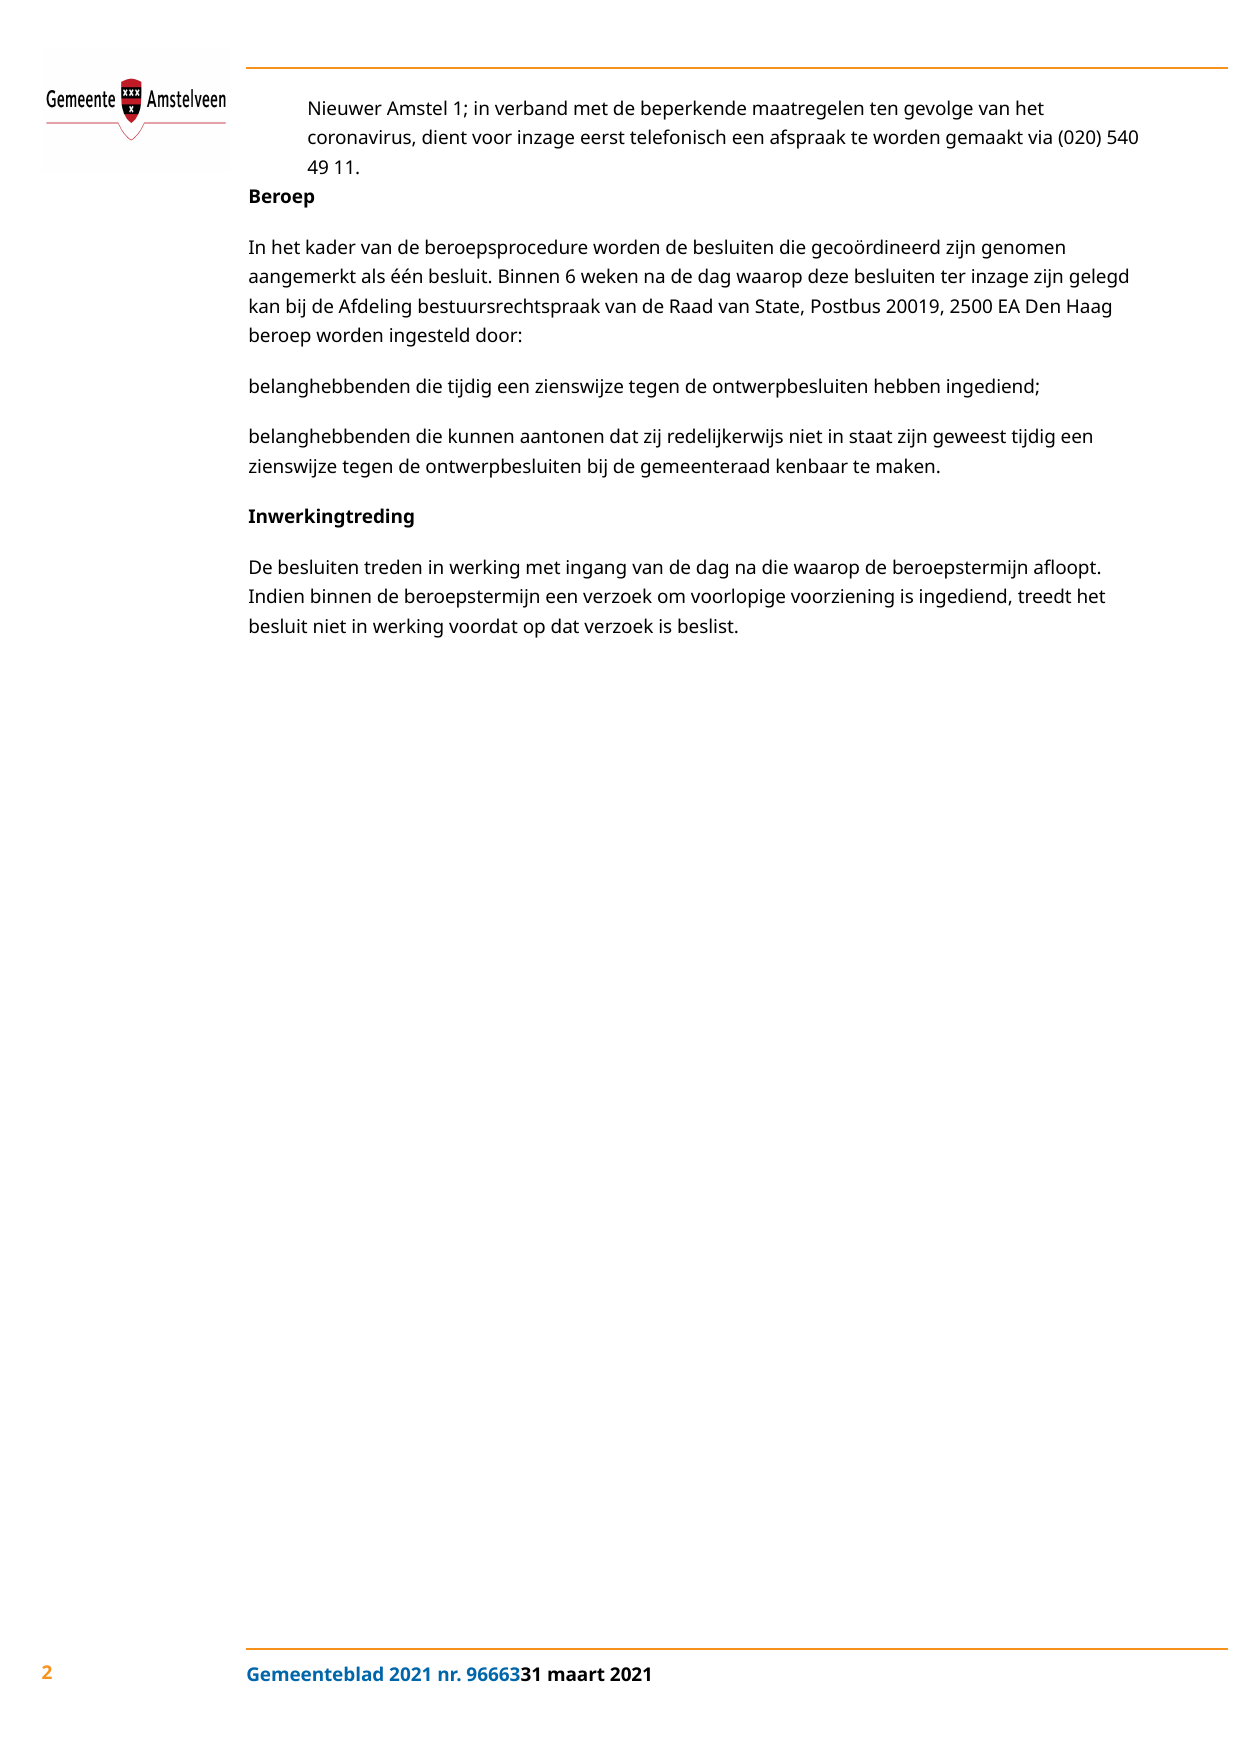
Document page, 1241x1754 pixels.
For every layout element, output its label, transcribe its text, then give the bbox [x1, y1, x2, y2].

text belanghebbenden die kunnen aantonen dat zij redelijkerwijs niet in staat zijn geweest tijdig een zienswijze tegen de ontwerpbesluiten bij de gemeenteraad kenbaar te maken. [248, 423, 1152, 479]
picture [41, 47, 231, 172]
text De besluiten treden in werking met ingang van de dag na die waarop de beroepstermijn afloopt. Indien binnen de beroepstermijn een verzoek om voorlopige voorziening is ingediend, treedt het besluit niet in werking voordat op dat verzoek is beslist. [248, 554, 1152, 639]
text belanghebbenden die tijdig een zienswijze tegen de ontwerpbesluiten hebben ingediend; [248, 373, 1152, 399]
text Inwerkingtreding [248, 503, 1152, 529]
text Beroep [248, 183, 1152, 209]
text In het kader van de beroepsprocedure worden de besluiten die gecoördineerd zijn genomen aangemerkt als één besluit. Binnen 6 weken na de dag waarop deze besluiten ter inzage zijn gelegd kan bij de Afdeling bestuursrechtspraak van de Raad van State, Postbus 20019, 2500 EA Den Haag beroep worden ingesteld door: [248, 234, 1152, 348]
list Nieuwer Amstel 1; in verband met de beperkende maatregelen ten gevolge van het coronavirus, dient voor inzage eerst telefonisch een afspraak te worden gemaakt via (020) 540 49 11. [248, 95, 1152, 180]
